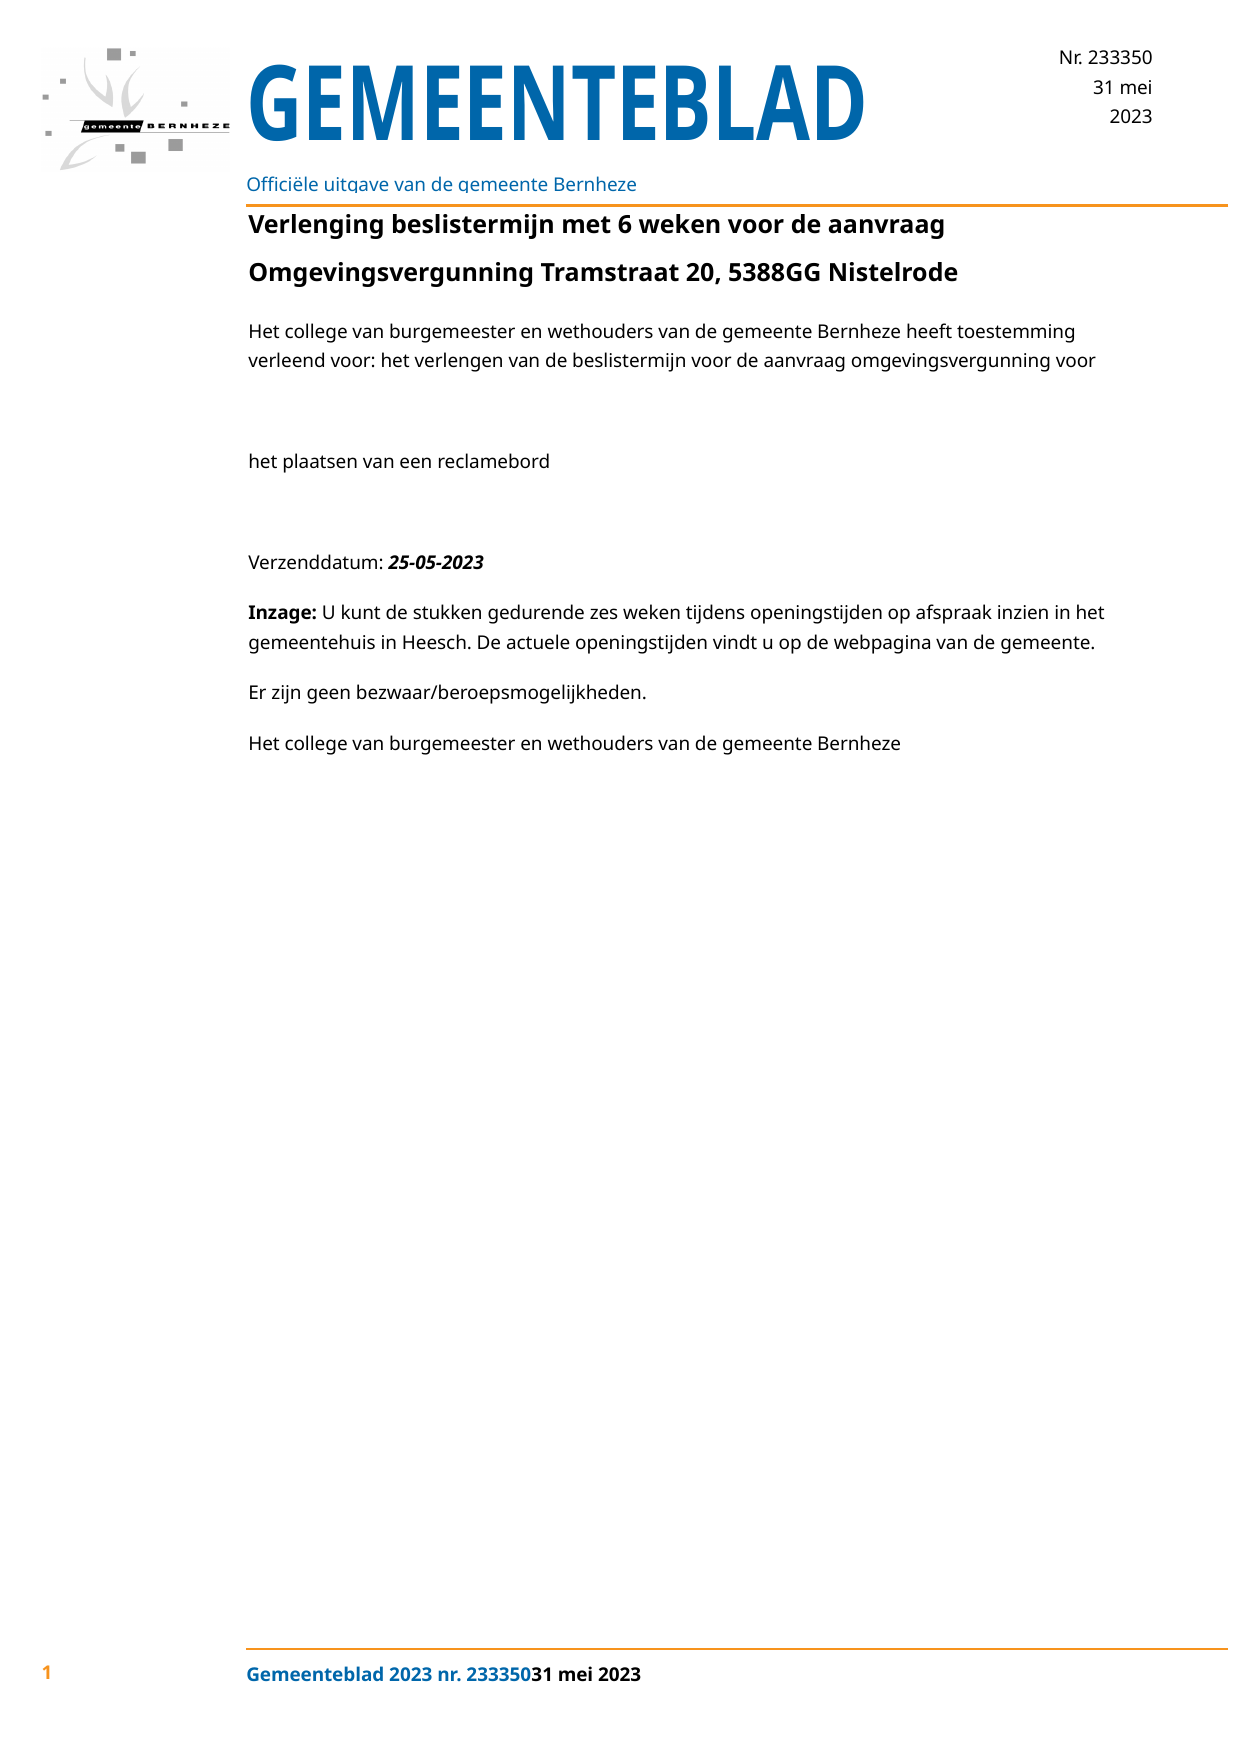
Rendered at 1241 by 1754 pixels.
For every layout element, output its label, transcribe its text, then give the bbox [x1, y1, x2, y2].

text Inzage: U kunt de stukken gedurende zes weken tijdens openingstijden op afspraak inzien in het gemeentehuis in Heesch. De actuele openingstijden vindt u op de webpagina van de gemeente. [248, 599, 1152, 655]
picture [41, 47, 231, 172]
text Verlenging beslistermijn met 6 weken voor de aanvraag Omgevingsvergunning Tramstraat 20, 5388GG Nistelrode [248, 207, 1152, 288]
text Het college van burgemeester en wethouders van de gemeente Bernheze heeft toestemming verleend voor: het verlengen van de beslistermijn voor de aanvraag omgevingsvergunning voor [248, 318, 1152, 373]
text Het college van burgemeester en wethouders van de gemeente Bernheze [248, 730, 1152, 756]
text Er zijn geen bezwaar/beroepsmogelijkheden. [248, 679, 1152, 705]
text het plaatsen van een reclamebord [248, 448, 1152, 474]
text Verzenddatum: 25-05-2023 [248, 549, 1152, 575]
